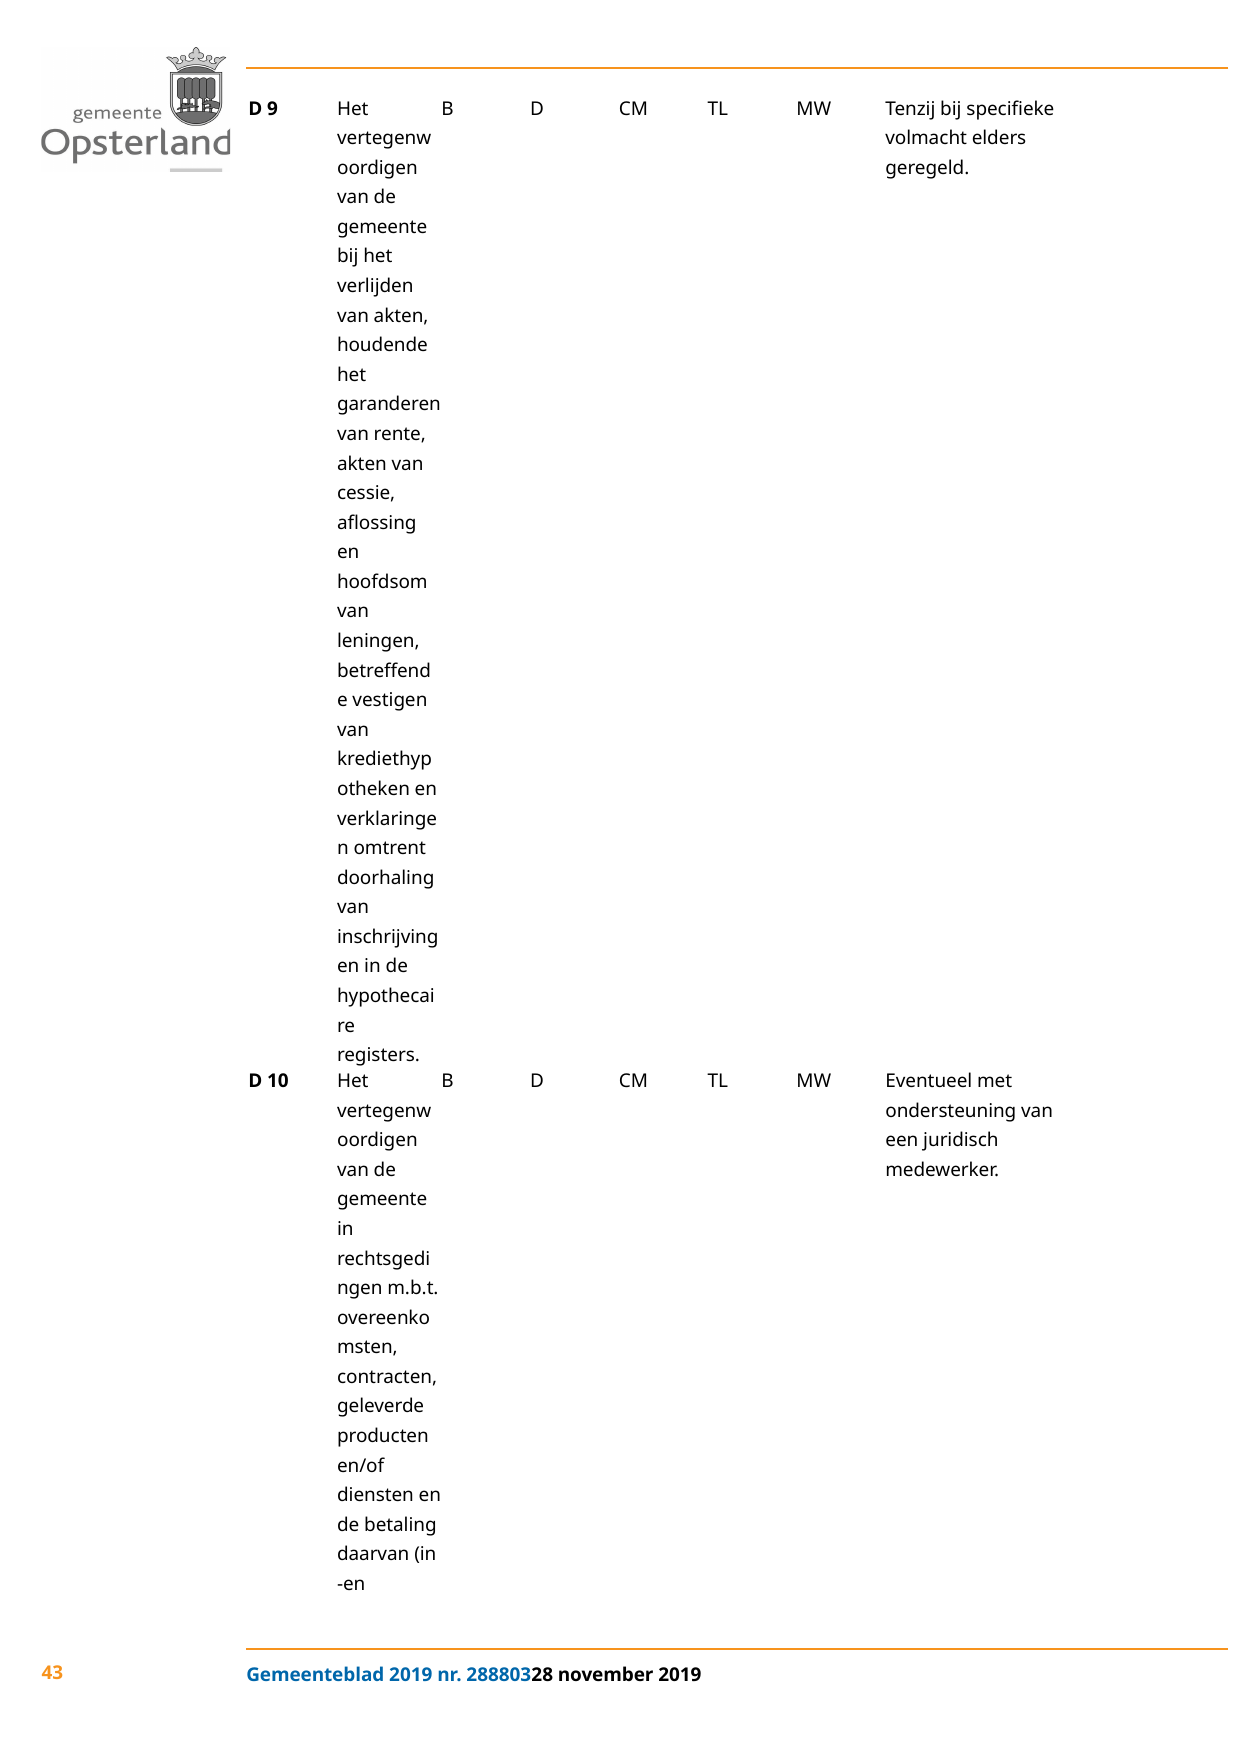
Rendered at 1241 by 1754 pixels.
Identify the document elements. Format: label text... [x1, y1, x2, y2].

table_cell B [441, 1067, 530, 1596]
table_cell D 10 [248, 1067, 337, 1596]
table_cell MW [796, 95, 885, 1067]
table_cell Eventueel met ondersteuning van een juridisch medewerker. [885, 1067, 1063, 1596]
table_cell D [530, 95, 619, 1067]
table_cell CM [619, 1067, 707, 1596]
table_cell TL [708, 1067, 796, 1596]
table_cell D 9 [248, 95, 337, 1067]
table_cell Het vertegenwoordigen van de gemeente in rechtsgedingen m.b.t. overeenkomsten, contracten, geleverde producten en/of diensten en de betaling daarvan (in -en [337, 1067, 441, 1596]
table_cell Tenzij bij specifieke volmacht elders geregeld. [885, 95, 1063, 1067]
table_cell B [441, 95, 530, 1067]
table_cell CM [619, 95, 707, 1067]
table_cell MW [796, 1067, 885, 1596]
table_cell Het vertegenwoordigen van de gemeente bij het verlijden van akten, houdende het garanderen van rente, akten van cessie, aflossing en hoofdsom van leningen, betreffende vestigen van krediethypotheken en verklaringen omtrent doorhaling van inschrijvingen in de hypothecaire registers. [337, 95, 441, 1067]
picture [41, 47, 231, 172]
table_cell [1063, 95, 1152, 1067]
table_cell TL [708, 95, 796, 1067]
table_cell [1063, 1067, 1152, 1596]
table_cell D [530, 1067, 619, 1596]
